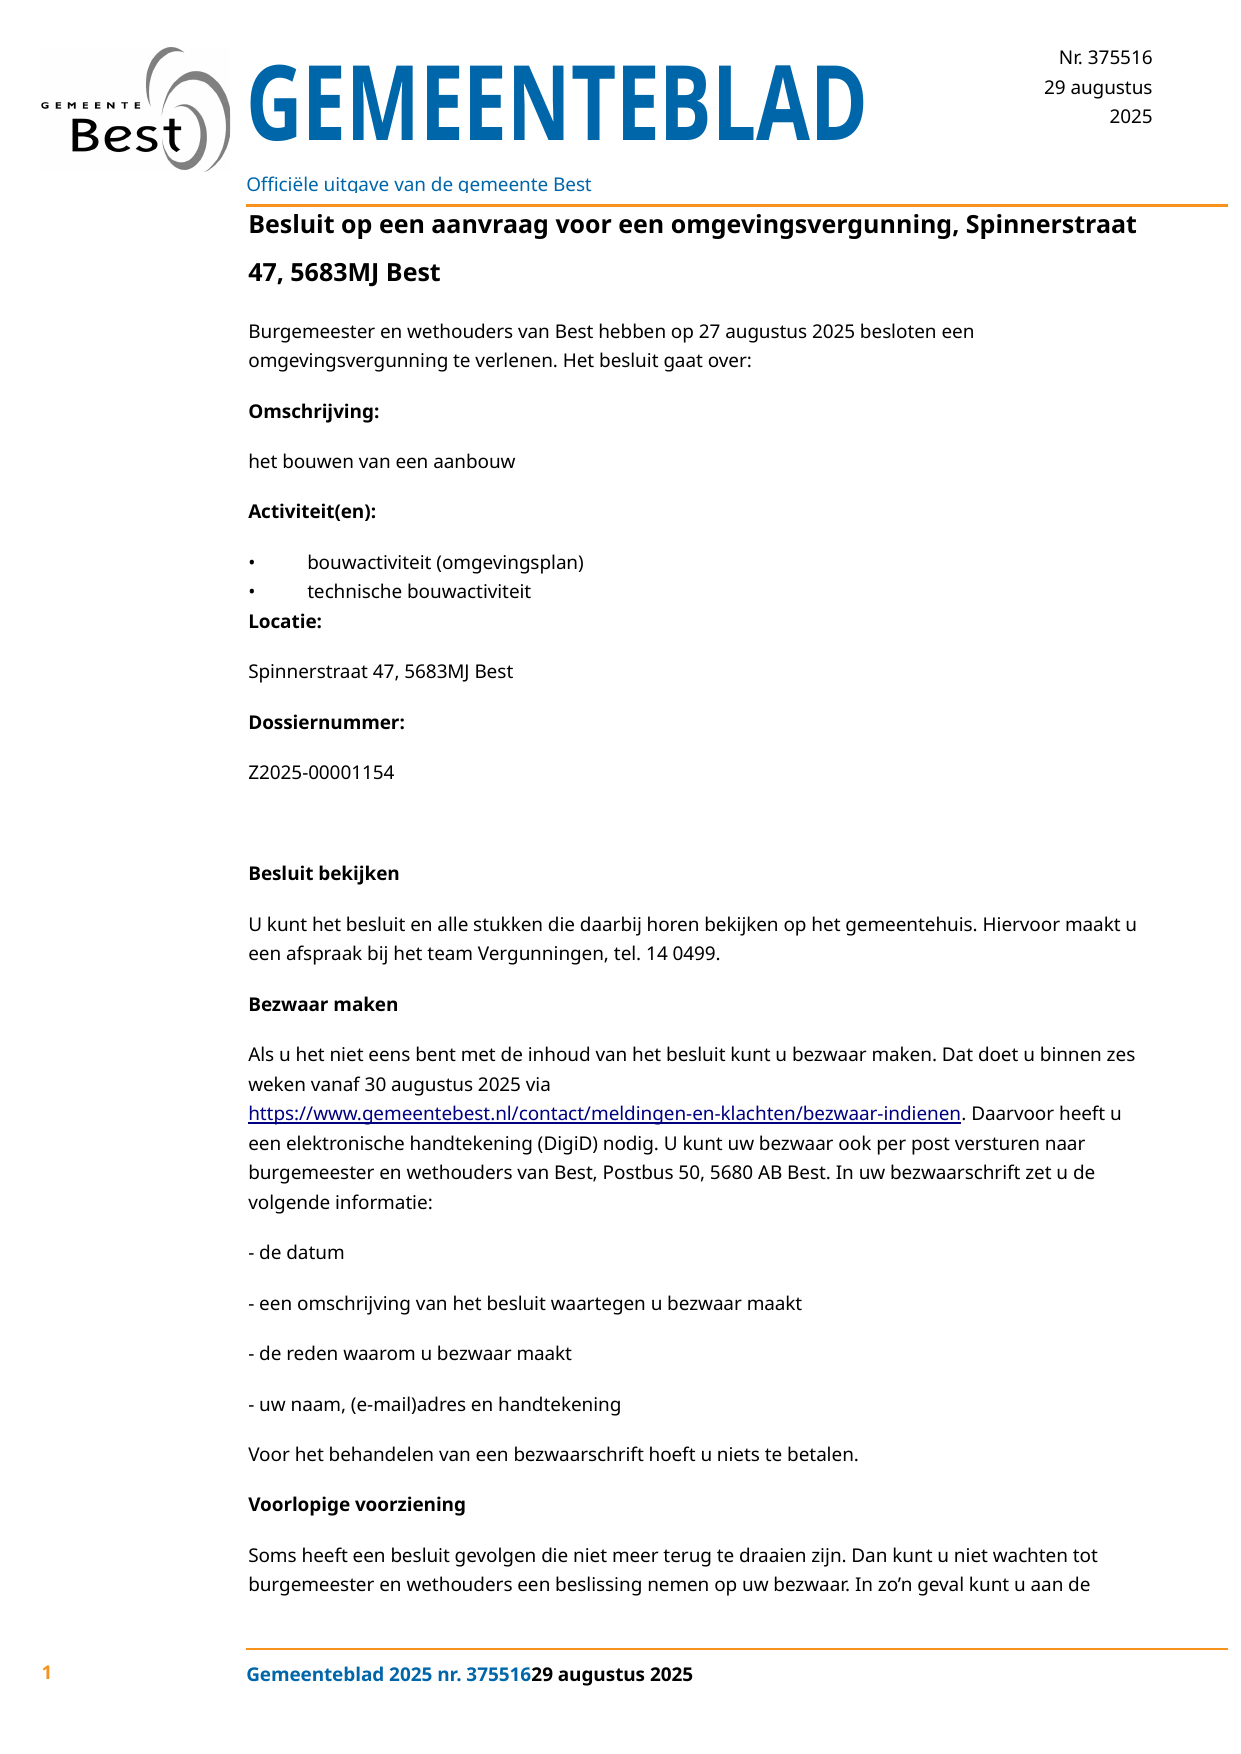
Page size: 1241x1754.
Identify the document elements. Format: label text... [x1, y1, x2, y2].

text Voor het behandelen van een bezwaarschrift hoeft u niets te betalen. [248, 1441, 1152, 1467]
picture [41, 47, 231, 172]
text Spinnerstraat 47, 5683MJ Best [248, 659, 1152, 684]
text Omschrijving: [248, 398, 1152, 424]
text Als u het niet eens bent met de inhoud van het besluit kunt u bezwaar maken. Dat doet u binnen zes weken vanaf 30 augustus 2025 via https://www.gemeentebest.nl/contact/meldingen-en-klachten/bezwaar-indienen. Daarvoor heeft u een elektronische handtekening (DigiD) nodig. U kunt uw bezwaar ook per post versturen naar burgemeester en wethouders van Best, Postbus 50, 5680 AB Best. In uw bezwaarschrift zet u de volgende informatie: [248, 1041, 1152, 1215]
list technische bouwactiviteit [248, 579, 1152, 604]
text - een omschrijving van het besluit waartegen u bezwaar maakt [248, 1290, 1152, 1316]
text Besluit bekijken [248, 860, 1152, 886]
text - de datum [248, 1239, 1152, 1265]
text Voorlopige voorziening [248, 1492, 1152, 1517]
text Z2025-00001154 [248, 759, 1152, 785]
text Besluit op een aanvraag voor een omgevingsvergunning, Spinnerstraat 47, 5683MJ Best [248, 207, 1152, 288]
text Activiteit(en): [248, 499, 1152, 524]
text Dossiernummer: [248, 709, 1152, 735]
text - uw naam, (e-mail)adres en handtekening [248, 1391, 1152, 1417]
text het bouwen van een aanbouw [248, 448, 1152, 474]
text Burgemeester en wethouders van Best hebben op 27 augustus 2025 besloten een omgevingsvergunning te verlenen. Het besluit gaat over: [248, 318, 1152, 373]
list bouwactiviteit (omgevingsplan) [248, 549, 1152, 575]
text - de reden waarom u bezwaar maakt [248, 1340, 1152, 1366]
text Bezwaar maken [248, 991, 1152, 1017]
text U kunt het besluit en alle stukken die daarbij horen bekijken op het gemeentehuis. Hiervoor maakt u een afspraak bij het team Vergunningen, tel. 14 0499. [248, 911, 1152, 966]
text Soms heeft een besluit gevolgen die niet meer terug te draaien zijn. Dan kunt u niet wachten tot burgemeester en wethouders een beslissing nemen op uw bezwaar. In zo’n geval kunt u aan de [248, 1542, 1152, 1597]
text Locatie: [248, 608, 1152, 634]
